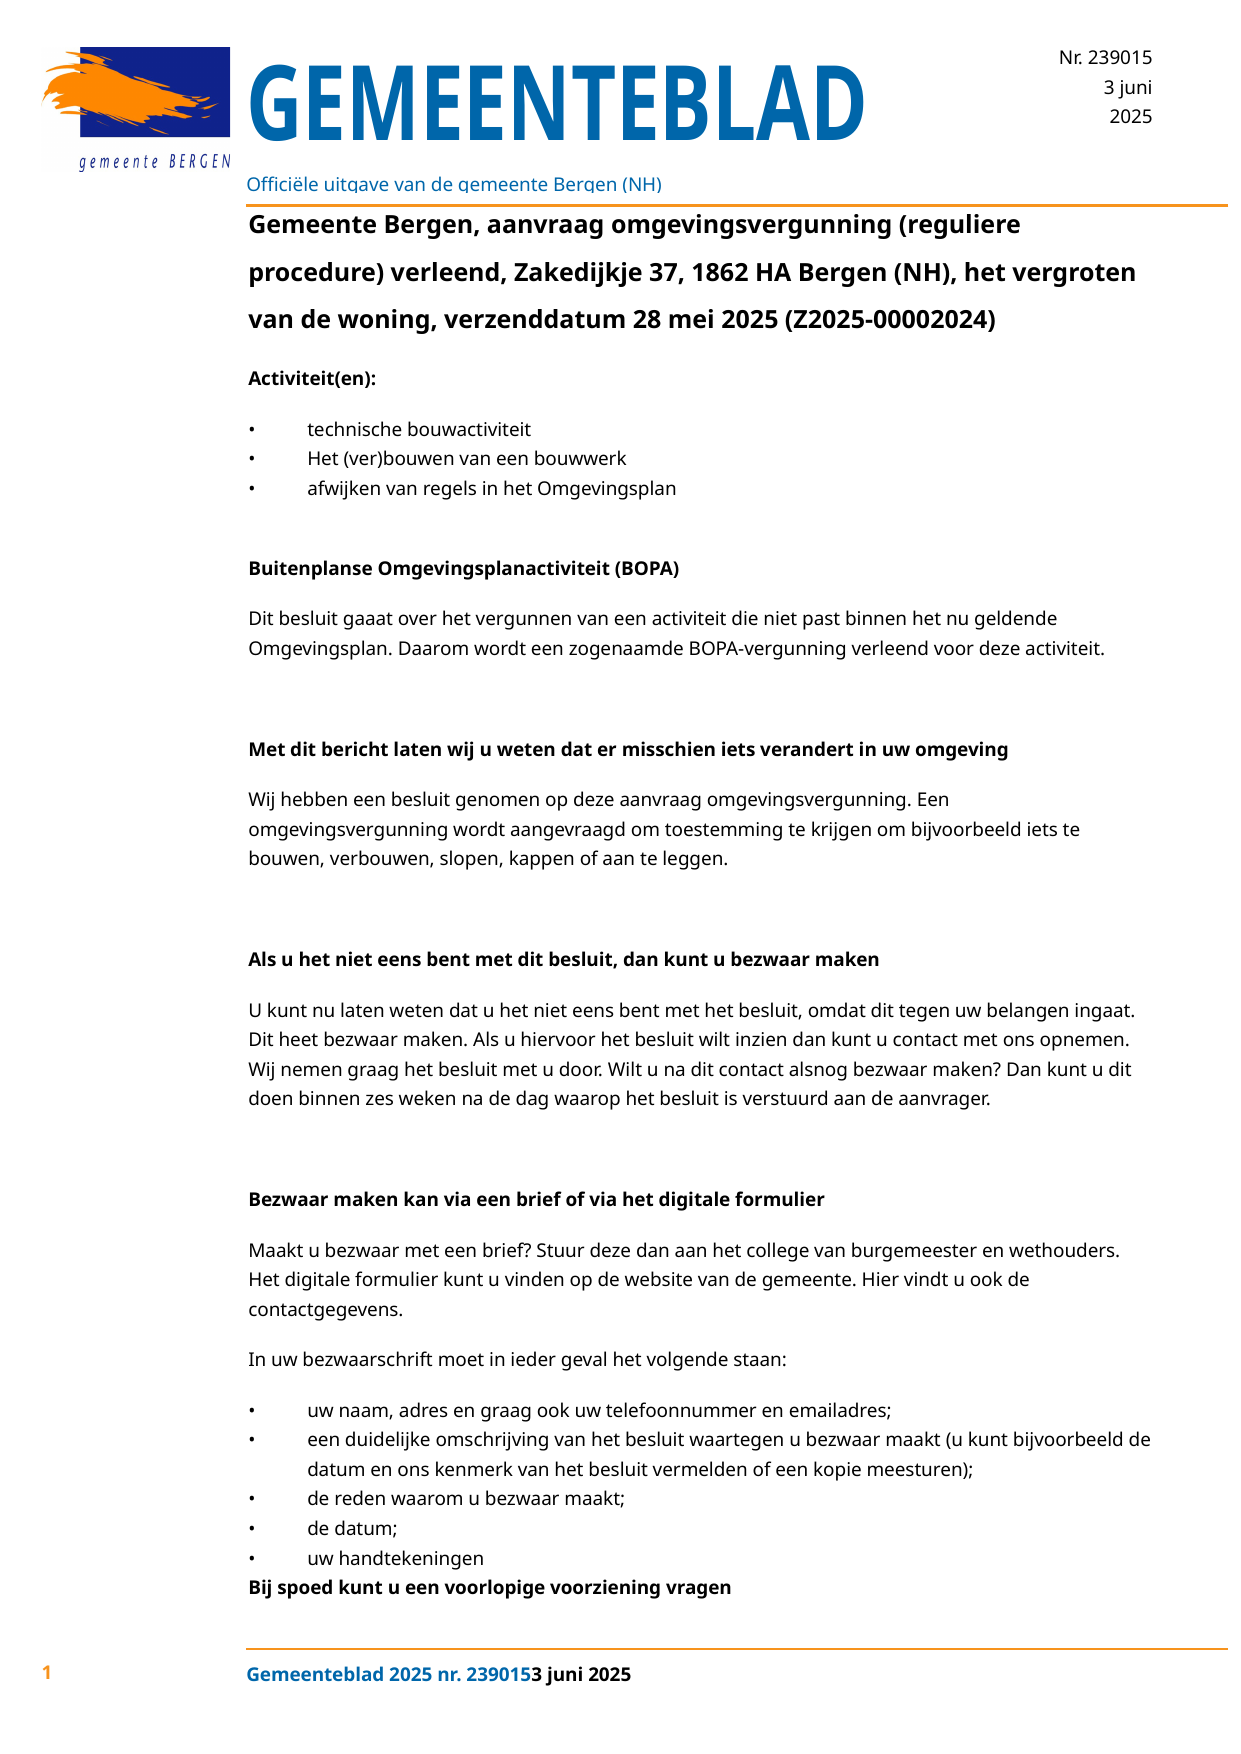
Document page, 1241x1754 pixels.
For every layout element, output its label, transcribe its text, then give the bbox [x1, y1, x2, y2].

text U kunt nu laten weten dat u het niet eens bent met het besluit, omdat dit tegen uw belangen ingaat. Dit heet bezwaar maken. Als u hiervoor het besluit wilt inzien dan kunt u contact met ons opnemen. Wij nemen graag het besluit met u door. Wilt u na dit contact alsnog bezwaar maken? Dan kunt u dit doen binnen zes weken na de dag waarop het besluit is verstuurd aan de aanvrager. [248, 997, 1152, 1111]
text Met dit bericht laten wij u weten dat er misschien iets verandert in uw omgeving [248, 736, 1152, 762]
text Dit besluit gaaat over het vergunnen van een activiteit die niet past binnen het nu geldende Omgevingsplan. Daarom wordt een zogenaamde BOPA-vergunning verleend voor deze activiteit. [248, 606, 1152, 661]
text Als u het niet eens bent met dit besluit, dan kunt u bezwaar maken [248, 946, 1152, 972]
text In uw bezwaarschrift moet in ieder geval het volgende staan: [248, 1346, 1152, 1372]
list een duidelijke omschrijving van het besluit waartegen u bezwaar maakt (u kunt bijvoorbeeld de datum en ons kenmerk van het besluit vermelden of een kopie meesturen); [248, 1426, 1152, 1482]
picture [41, 47, 231, 172]
list technische bouwactiviteit [248, 416, 1152, 442]
text Bezwaar maken kan via een brief of via het digitale formulier [248, 1186, 1152, 1212]
text Buitenplanse Omgevingsplanactiviteit (BOPA) [248, 555, 1152, 581]
text Wij hebben een besluit genomen op deze aanvraag omgevingsvergunning. Een omgevingsvergunning wordt aangevraagd om toestemming te krijgen om bijvoorbeeld iets te bouwen, verbouwen, slopen, kappen of aan te leggen. [248, 786, 1152, 871]
text Bij spoed kunt u een voorlopige voorziening vragen [248, 1574, 1152, 1600]
list uw naam, adres en graag ook uw telefoonnummer en emailadres; [248, 1397, 1152, 1422]
list Het (ver)bouwen van een bouwwerk [248, 446, 1152, 471]
text Maakt u bezwaar met een brief? Stuur deze dan aan het college van burgemeester en wethouders. Het digitale formulier kunt u vinden op de website van de gemeente. Hier vindt u ook de contactgegevens. [248, 1237, 1152, 1322]
list afwijken van regels in het Omgevingsplan [248, 475, 1152, 501]
list de reden waarom u bezwaar maakt; [248, 1486, 1152, 1511]
list de datum; [248, 1515, 1152, 1541]
list uw handtekeningen [248, 1545, 1152, 1570]
text Gemeente Bergen, aanvraag omgevingsvergunning (reguliere procedure) verleend, Zakedijkje 37, 1862 HA Bergen (NH), het vergroten van de woning, verzenddatum 28 mei 2025 (Z2025-00002024) [248, 207, 1152, 336]
text Activiteit(en): [248, 366, 1152, 391]
